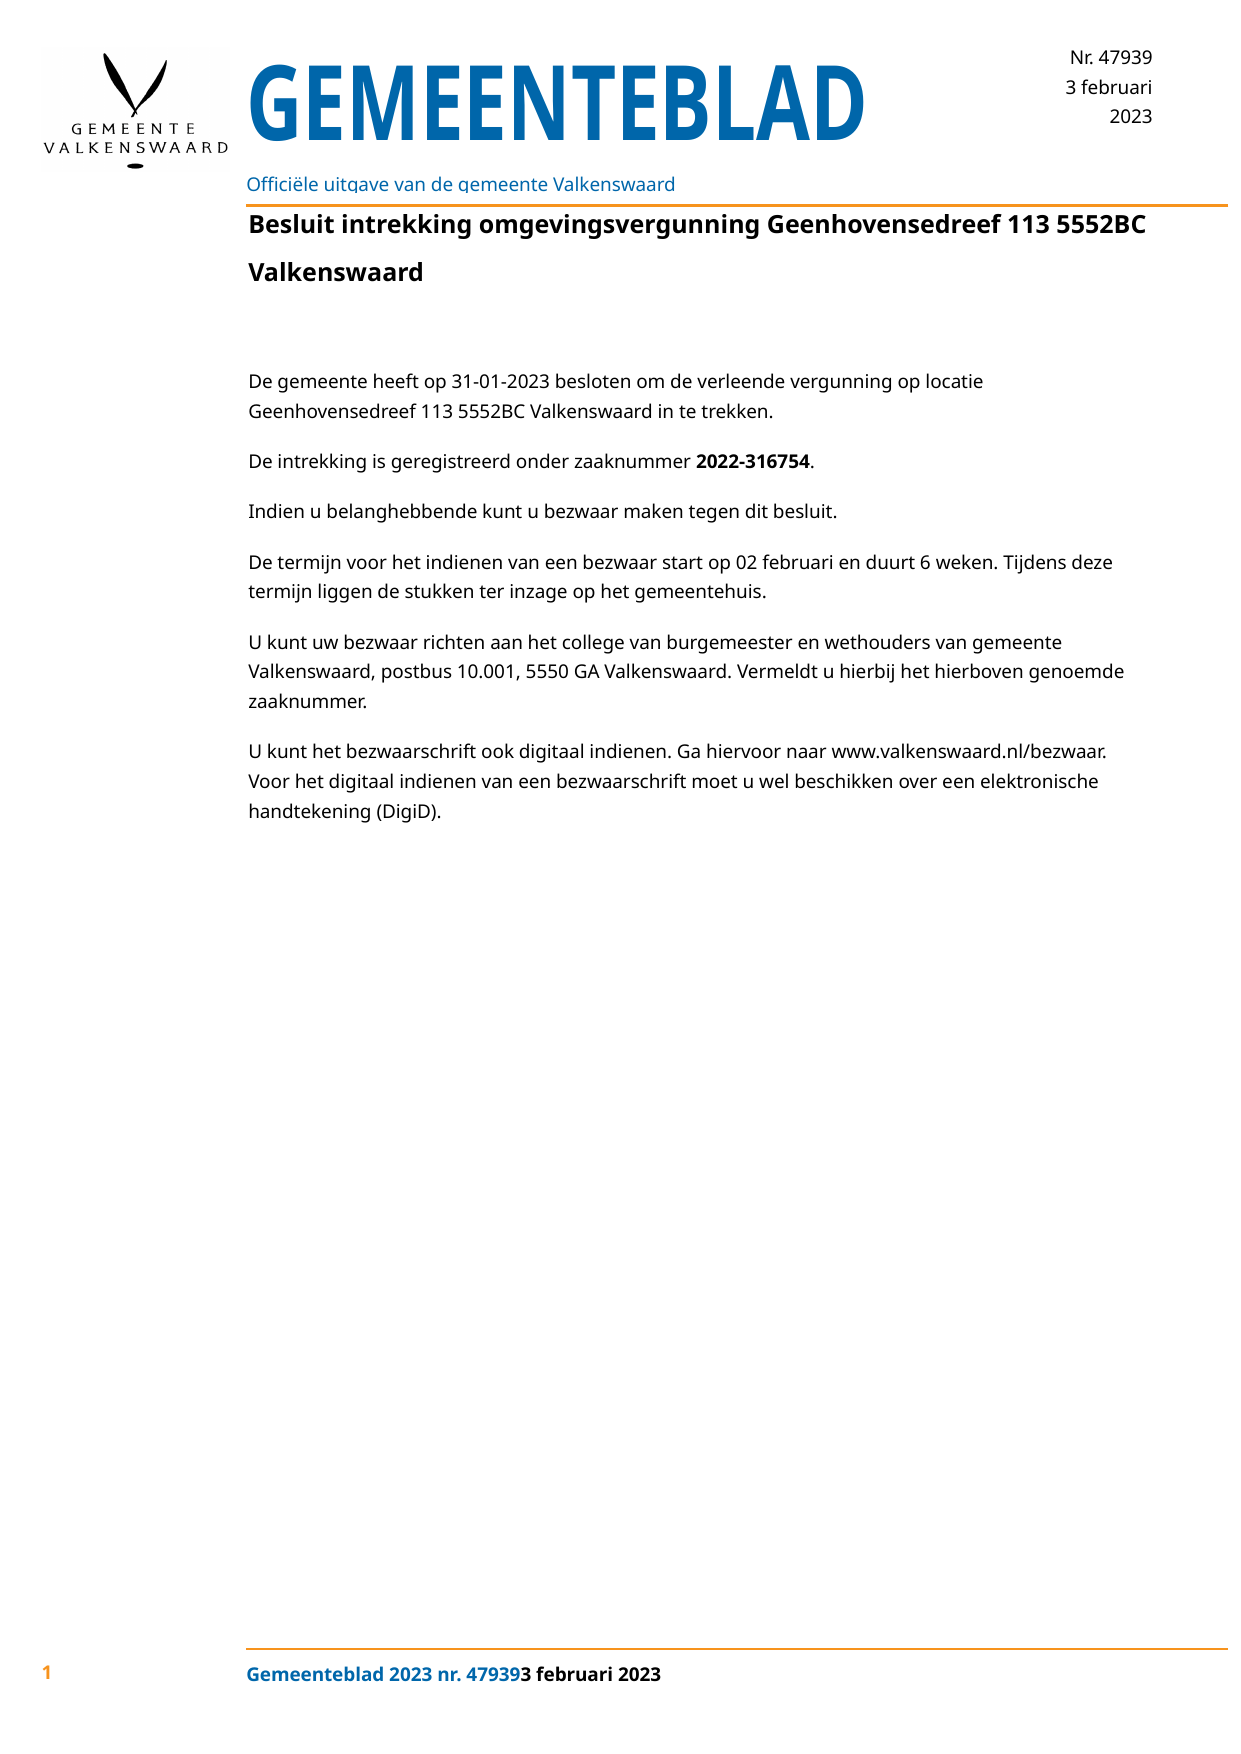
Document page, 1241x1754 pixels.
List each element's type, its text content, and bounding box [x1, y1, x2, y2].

text U kunt uw bezwaar richten aan het college van burgemeester en wethouders van gemeente Valkenswaard, postbus 10.001, 5550 GA Valkenswaard. Vermeldt u hierbij het hierboven genoemde zaaknummer. [248, 629, 1152, 714]
text Indien u belanghebbende kunt u bezwaar maken tegen dit besluit. [248, 499, 1152, 524]
text Besluit intrekking omgevingsvergunning Geenhovensedreef 113 5552BC Valkenswaard [248, 207, 1152, 288]
text De intrekking is geregistreerd onder zaaknummer 2022-316754. [248, 448, 1152, 474]
text U kunt het bezwaarschrift ook digitaal indienen. Ga hiervoor naar www.valkenswaard.nl/bezwaar. Voor het digitaal indienen van een bezwaarschrift moet u wel beschikken over een elektronische handtekening (DigiD). [248, 739, 1152, 824]
picture [41, 47, 231, 172]
text De gemeente heeft op 31-01-2023 besloten om de verleende vergunning op locatie Geenhovensedreef 113 5552BC Valkenswaard in te trekken. [248, 368, 1152, 424]
text De termijn voor het indienen van een bezwaar start op 02 februari en duurt 6 weken. Tijdens deze termijn liggen de stukken ter inzage op het gemeentehuis. [248, 549, 1152, 604]
